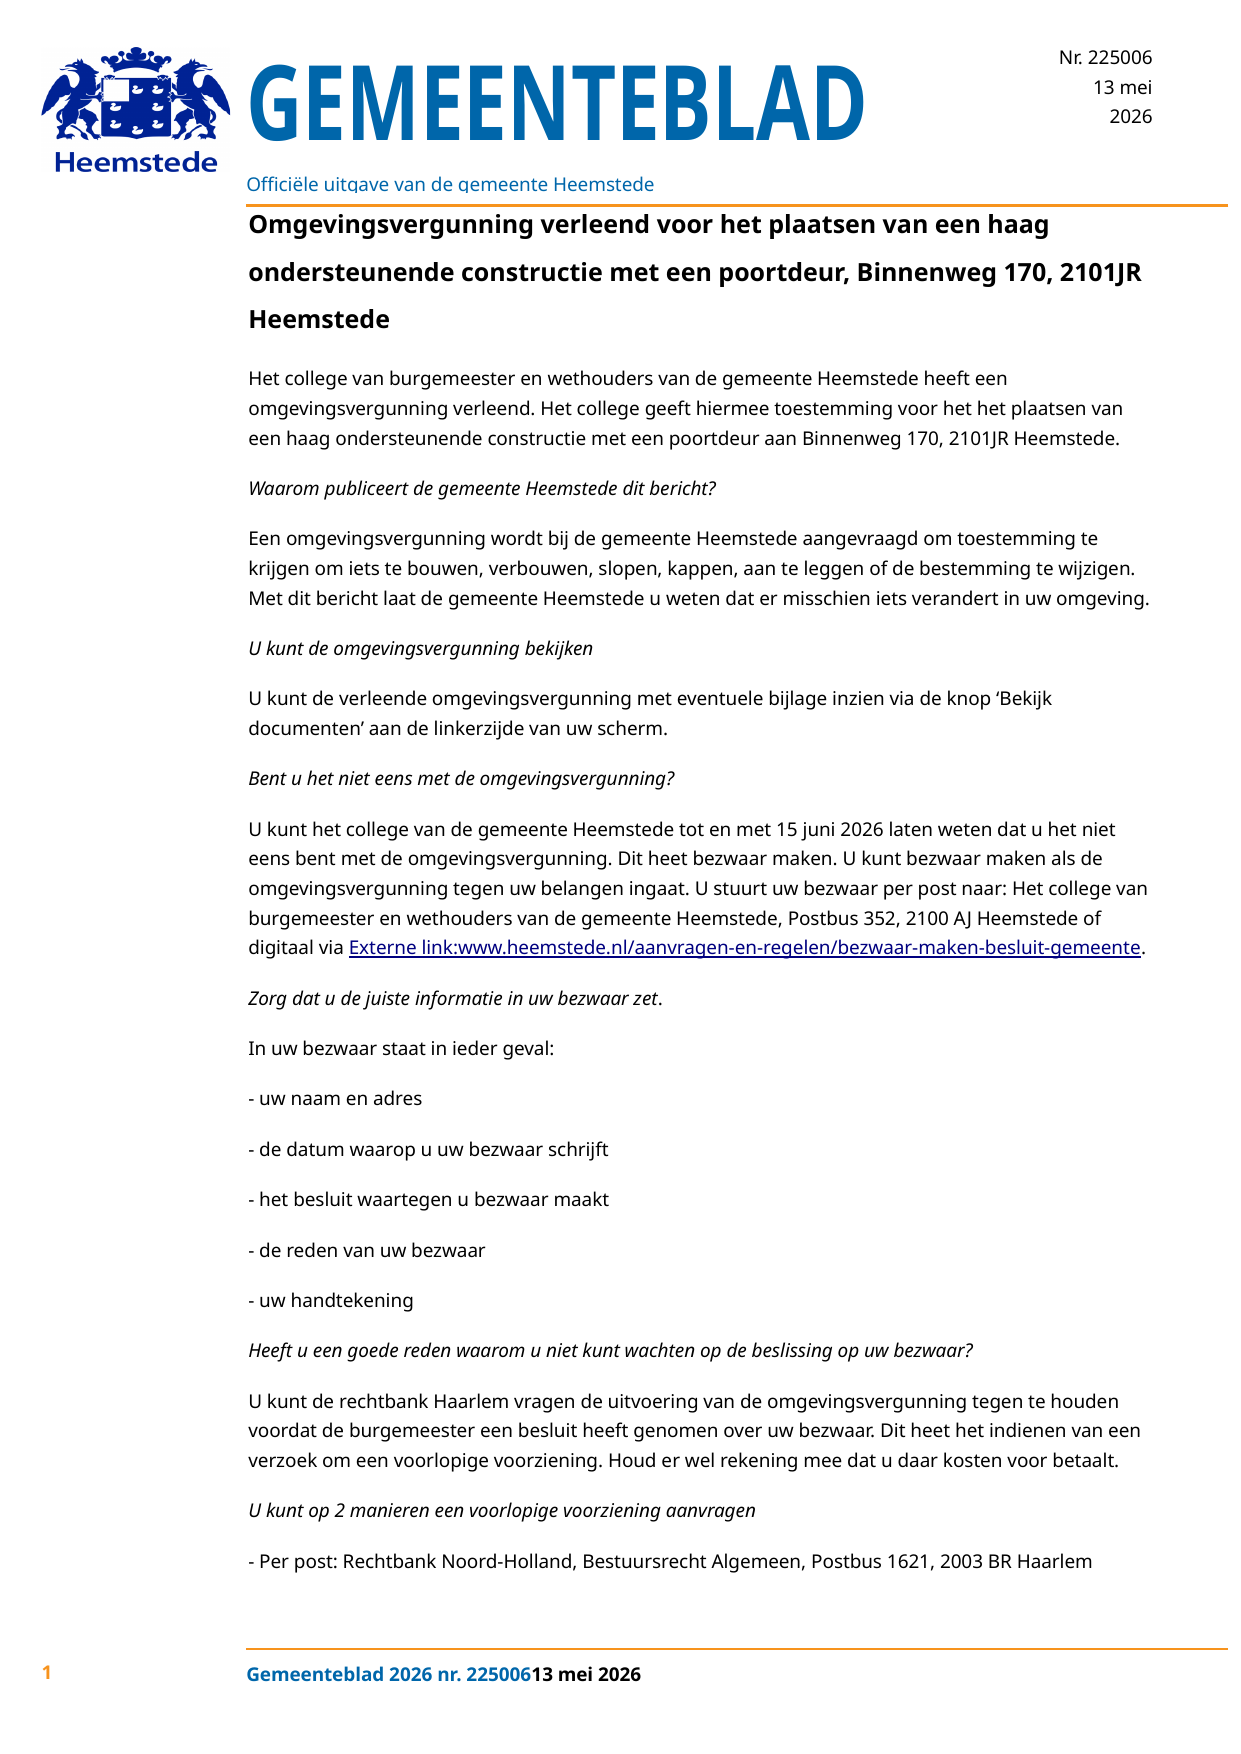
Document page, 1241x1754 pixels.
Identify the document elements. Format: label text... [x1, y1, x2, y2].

text Waarom publiceert de gemeente Heemstede dit bericht? [248, 475, 1152, 501]
text - de datum waarop u uw bezwaar schrijft [248, 1136, 1152, 1162]
text U kunt de verleende omgevingsvergunning met eventuele bijlage inzien via de knop ‘Bekijk documenten’ aan de linkerzijde van uw scherm. [248, 686, 1152, 741]
text Heeft u een goede reden waarom u niet kunt wachten op de beslissing op uw bezwaar? [248, 1338, 1152, 1363]
text - Per post: Rechtbank Noord-Holland, Bestuursrecht Algemeen, Postbus 1621, 2003 BR Haarlem [248, 1548, 1152, 1574]
text Zorg dat u de juiste informatie in uw bezwaar zet. [248, 985, 1152, 1010]
text U kunt het college van de gemeente Heemstede tot en met 15 juni 2026 laten weten dat u het niet eens bent met de omgevingsvergunning. Dit heet bezwaar maken. U kunt bezwaar maken als de omgevingsvergunning tegen uw belangen ingaat. U stuurt uw bezwaar per post naar: Het college van burgemeester en wethouders van de gemeente Heemstede, Postbus 352, 2100 AJ Heemstede of digitaal via Externe link:www.heemstede.nl/aanvragen-en-regelen/bezwaar-maken-besluit-gemeente. [248, 816, 1152, 960]
text - de reden van uw bezwaar [248, 1237, 1152, 1262]
picture [41, 47, 231, 172]
text Bent u het niet eens met de omgevingsvergunning? [248, 766, 1152, 791]
text Een omgevingsvergunning wordt bij de gemeente Heemstede aangevraagd om toestemming te krijgen om iets te bouwen, verbouwen, slopen, kappen, aan te leggen of de bestemming te wijzigen. Met dit bericht laat de gemeente Heemstede u weten dat er misschien iets verandert in uw omgeving. [248, 526, 1152, 610]
text U kunt de omgevingsvergunning bekijken [248, 635, 1152, 661]
text Het college van burgemeester en wethouders van de gemeente Heemstede heeft een omgevingsvergunning verleend. Het college geeft hiermee toestemming voor het het plaatsen van een haag ondersteunende constructie met een poortdeur aan Binnenweg 170, 2101JR Heemstede. [248, 366, 1152, 450]
text Omgevingsvergunning verleend voor het plaatsen van een haag ondersteunende constructie met een poortdeur, Binnenweg 170, 2101JR Heemstede [248, 207, 1152, 336]
text U kunt de rechtbank Haarlem vragen de uitvoering van de omgevingsvergunning tegen te houden voordat de burgemeester een besluit heeft genomen over uw bezwaar. Dit heet het indienen van een verzoek om een voorlopige voorziening. Houd er wel rekening mee dat u daar kosten voor betaalt. [248, 1388, 1152, 1473]
text - het besluit waartegen u bezwaar maakt [248, 1186, 1152, 1212]
text In uw bezwaar staat in ieder geval: [248, 1035, 1152, 1061]
text U kunt op 2 manieren een voorlopige voorziening aanvragen [248, 1498, 1152, 1523]
text - uw handtekening [248, 1287, 1152, 1313]
text - uw naam en adres [248, 1086, 1152, 1111]
